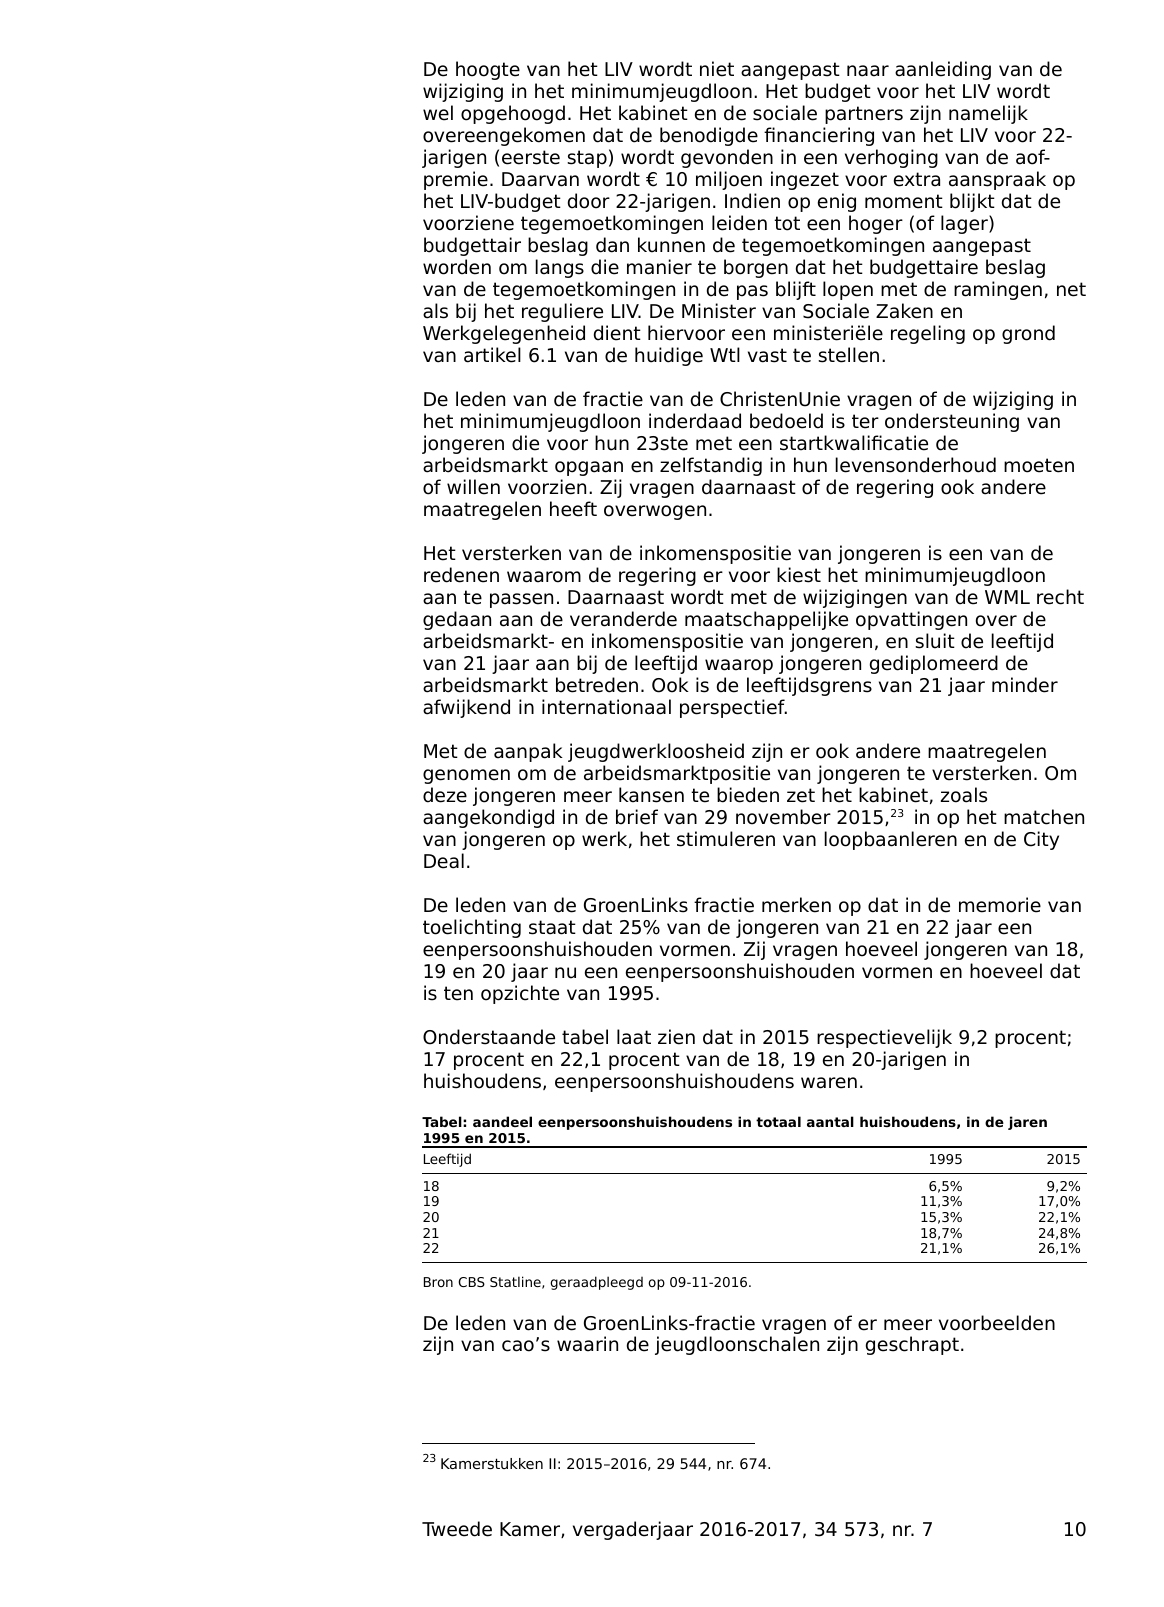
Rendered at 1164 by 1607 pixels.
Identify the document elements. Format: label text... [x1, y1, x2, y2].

table_cell 2015 [969, 1148, 1087, 1173]
table_cell 22,1% [969, 1210, 1087, 1226]
table_cell 17,0% [969, 1194, 1087, 1210]
table_cell 6,5% [850, 1174, 968, 1194]
table_cell 11,3% [850, 1194, 968, 1210]
table_cell 22 [422, 1241, 850, 1262]
text De leden van de fractie van de ChristenUnie vragen of de wijziging in het minimumjeugdloon inderdaad bedoeld is ter ondersteuning van jongeren die voor hun 23ste met een startkwalificatie de arbeidsmarkt opgaan en zelfstandig in hun levensonderhoud moeten of willen voorzien. Zij vragen daarnaast of de regering ook andere maatregelen heeft overwogen. [422, 389, 1087, 521]
table_cell 24,8% [969, 1226, 1087, 1241]
table_cell 21 [422, 1226, 850, 1241]
table_cell 21,1% [850, 1241, 968, 1262]
table_cell 20 [422, 1210, 850, 1226]
table_cell 19 [422, 1194, 850, 1210]
table_cell 26,1% [969, 1241, 1087, 1262]
table_cell 1995 [850, 1148, 968, 1173]
text Met de aanpak jeugdwerkloosheid zijn er ook andere maatregelen genomen om de arbeidsmarktpositie van jongeren te versterken. Om deze jongeren meer kansen te bieden zet het kabinet, zoals aangekondigd in de brief van 29 november 2015, in op het matchen van jongeren op werk, het stimuleren van loopbaanleren en de City Deal. [422, 741, 1087, 873]
text De leden van de GroenLinks-fractie vragen of er meer voorbeelden zijn van cao’s waarin de jeugdloonschalen zijn geschrapt. [422, 1312, 1087, 1356]
text De hoogte van het LIV wordt niet aangepast naar aanleiding van de wijziging in het minimumjeugdloon. Het budget voor het LIV wordt wel opgehoogd. Het kabinet en de sociale partners zijn namelijk overeengekomen dat de benodigde financiering van het LIV voor 22-jarigen (eerste stap) wordt gevonden in een verhoging van de aof-premie. Daarvan wordt € 10 miljoen ingezet voor extra aanspraak op het LIV-budget door 22-jarigen. Indien op enig moment blijkt dat de voorziene tegemoetkomingen leiden tot een hoger (of lager) budgettair beslag dan kunnen de tegemoetkomingen aangepast worden om langs die manier te borgen dat het budgettaire beslag van de tegemoetkomingen in de pas blijft lopen met de ramingen, net als bij het reguliere LIV. De Minister van Sociale Zaken en Werkgelegenheid dient hiervoor een ministeriële regeling op grond van artikel 6.1 van de huidige Wtl vast te stellen. [422, 59, 1087, 367]
text Onderstaande tabel laat zien dat in 2015 respectievelijk 9,2 procent; 17 procent en 22,1 procent van de 18, 19 en 20-jarigen in huishoudens, eenpersoonshuishoudens waren. [422, 1027, 1087, 1093]
table_cell Bron CBS Statline, geraadpleegd op 09-11-2016. [422, 1263, 1087, 1290]
table_header Tabel: aandeel eenpersoonshuishoudens in totaal aantal huishoudens, in de jaren 1995 en 2015. [422, 1115, 1087, 1146]
text Het versterken van de inkomenspositie van jongeren is een van de redenen waarom de regering er voor kiest het minimumjeugdloon aan te passen. Daarnaast wordt met de wijzigingen van de WML recht gedaan aan de veranderde maatschappelijke opvattingen over de arbeidsmarkt- en inkomenspositie van jongeren, en sluit de leeftijd van 21 jaar aan bij de leeftijd waarop jongeren gediplomeerd de arbeidsmarkt betreden. Ook is de leeftijdsgrens van 21 jaar minder afwijkend in internationaal perspectief. [422, 543, 1087, 719]
table_cell 9,2% [969, 1174, 1087, 1194]
table_cell Leeftijd [422, 1148, 850, 1173]
text Kamerstukken II: 2015–2016, 29 544, nr. 674. [422, 1452, 1087, 1474]
table_cell 18,7% [850, 1226, 968, 1241]
table_cell 15,3% [850, 1210, 968, 1226]
text De leden van de GroenLinks fractie merken op dat in de memorie van toelichting staat dat 25% van de jongeren van 21 en 22 jaar een eenpersoonshuishouden vormen. Zij vragen hoeveel jongeren van 18, 19 en 20 jaar nu een eenpersoonshuishouden vormen en hoeveel dat is ten opzichte van 1995. [422, 895, 1087, 1005]
table_cell 18 [422, 1174, 850, 1194]
